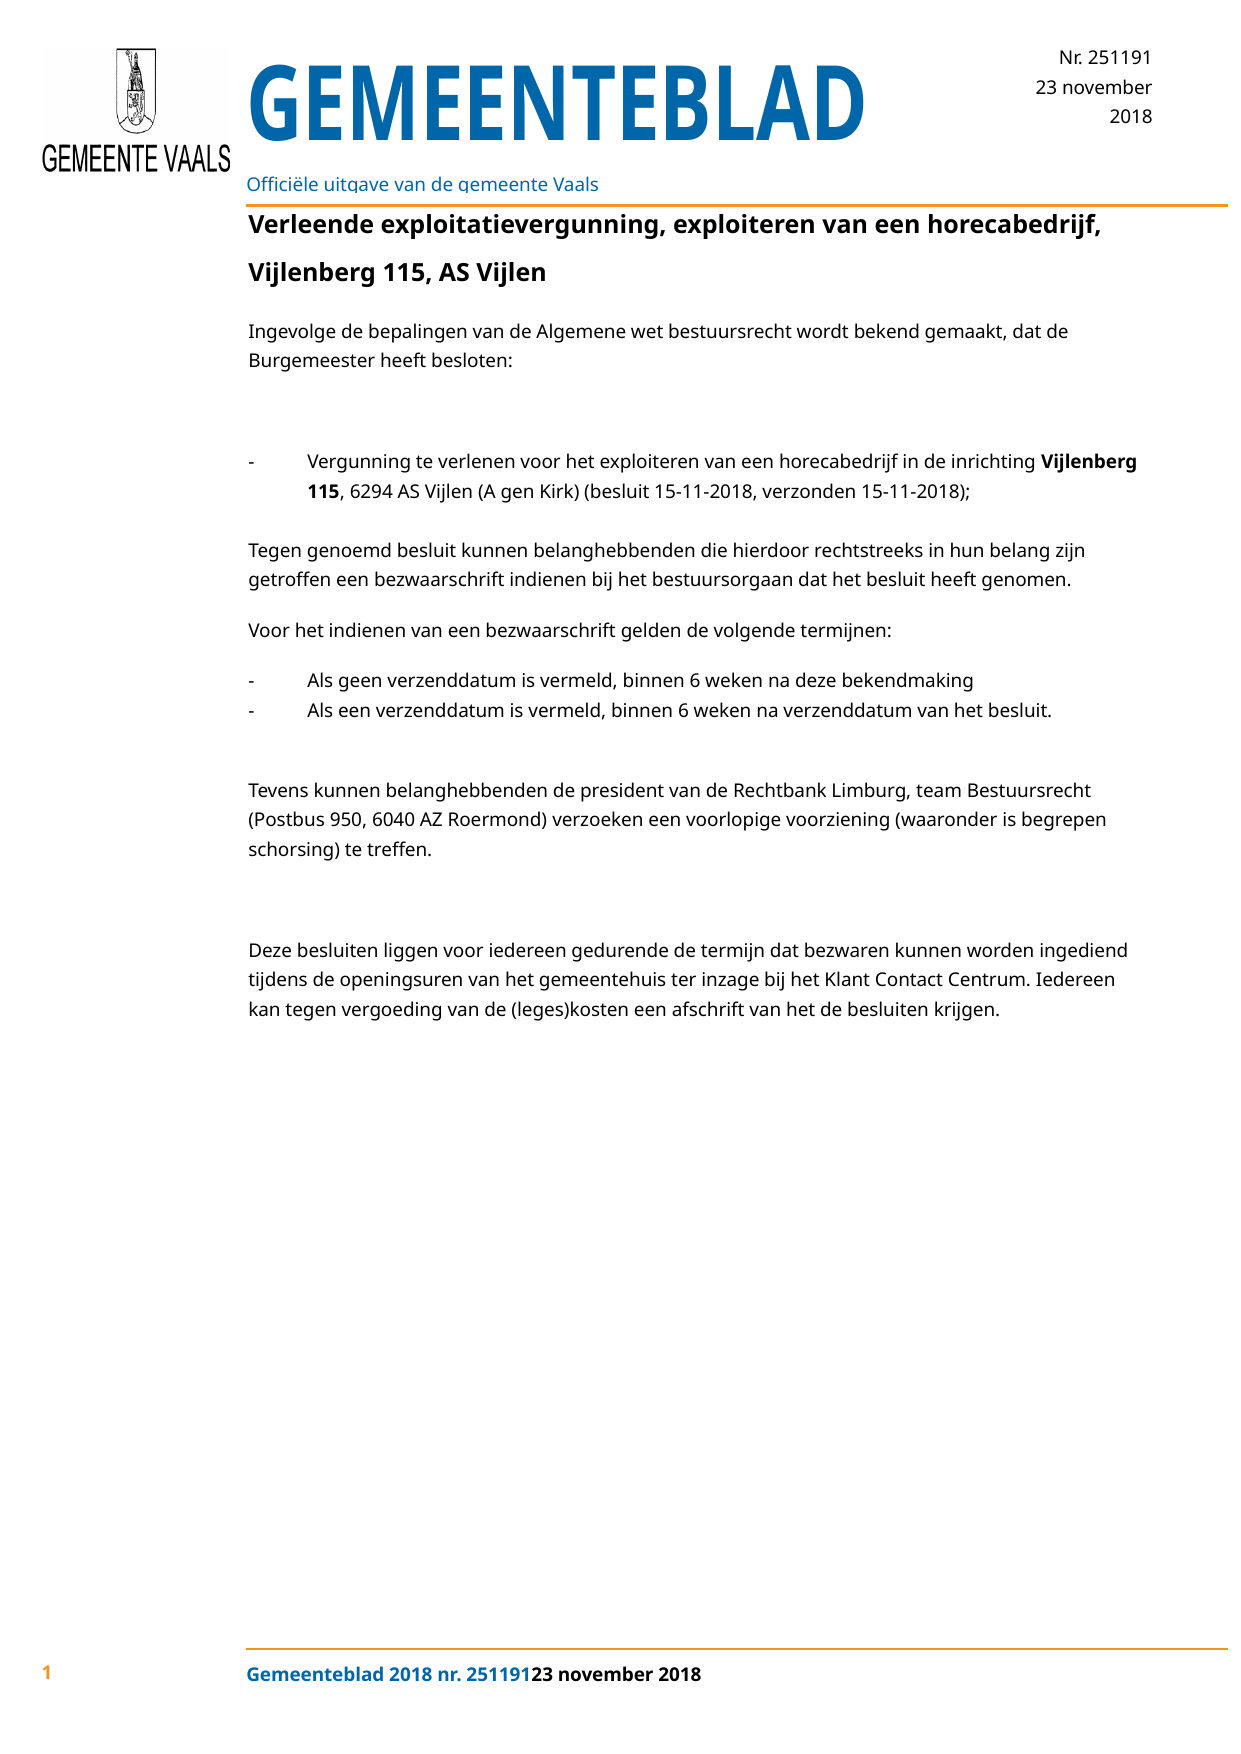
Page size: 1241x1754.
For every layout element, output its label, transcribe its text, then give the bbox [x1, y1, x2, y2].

list Als een verzenddatum is vermeld, binnen 6 weken na verzenddatum van het besluit. [248, 697, 1152, 723]
picture [41, 47, 231, 172]
text Deze besluiten liggen voor iedereen gedurende de termijn dat bezwaren kunnen worden ingediend tijdens de openingsuren van het gemeentehuis ter inzage bij het Klant Contact Centrum. Iedereen kan tegen vergoeding van de (leges)kosten een afschrift van het de besluiten krijgen. [248, 937, 1152, 1022]
text Verleende exploitatievergunning, exploiteren van een horecabedrijf, Vijlenberg 115, AS Vijlen [248, 207, 1152, 288]
text Tevens kunnen belanghebbenden de president van de Rechtbank Limburg, team Bestuursrecht (Postbus 950, 6040 AZ Roermond) verzoeken een voorlopige voorziening (waaronder is begrepen schorsing) te treffen. [248, 777, 1152, 862]
list Als geen verzenddatum is vermeld, binnen 6 weken na deze bekendmaking [248, 667, 1152, 693]
list Vergunning te verlenen voor het exploiteren van een horecabedrijf in de inrichting Vijlenberg 115, 6294 AS Vijlen (A gen Kirk) (besluit 15-11-2018, verzonden 15-11-2018); [248, 448, 1152, 504]
text Ingevolge de bepalingen van de Algemene wet bestuursrecht wordt bekend gemaakt, dat de Burgemeester heeft besloten: [248, 318, 1152, 373]
text Tegen genoemd besluit kunnen belanghebbenden die hierdoor rechtstreeks in hun belang zijn getroffen een bezwaarschrift indienen bij het bestuursorgaan dat het besluit heeft genomen. [248, 537, 1152, 592]
text Voor het indienen van een bezwaarschrift gelden de volgende termijnen: [248, 617, 1152, 643]
